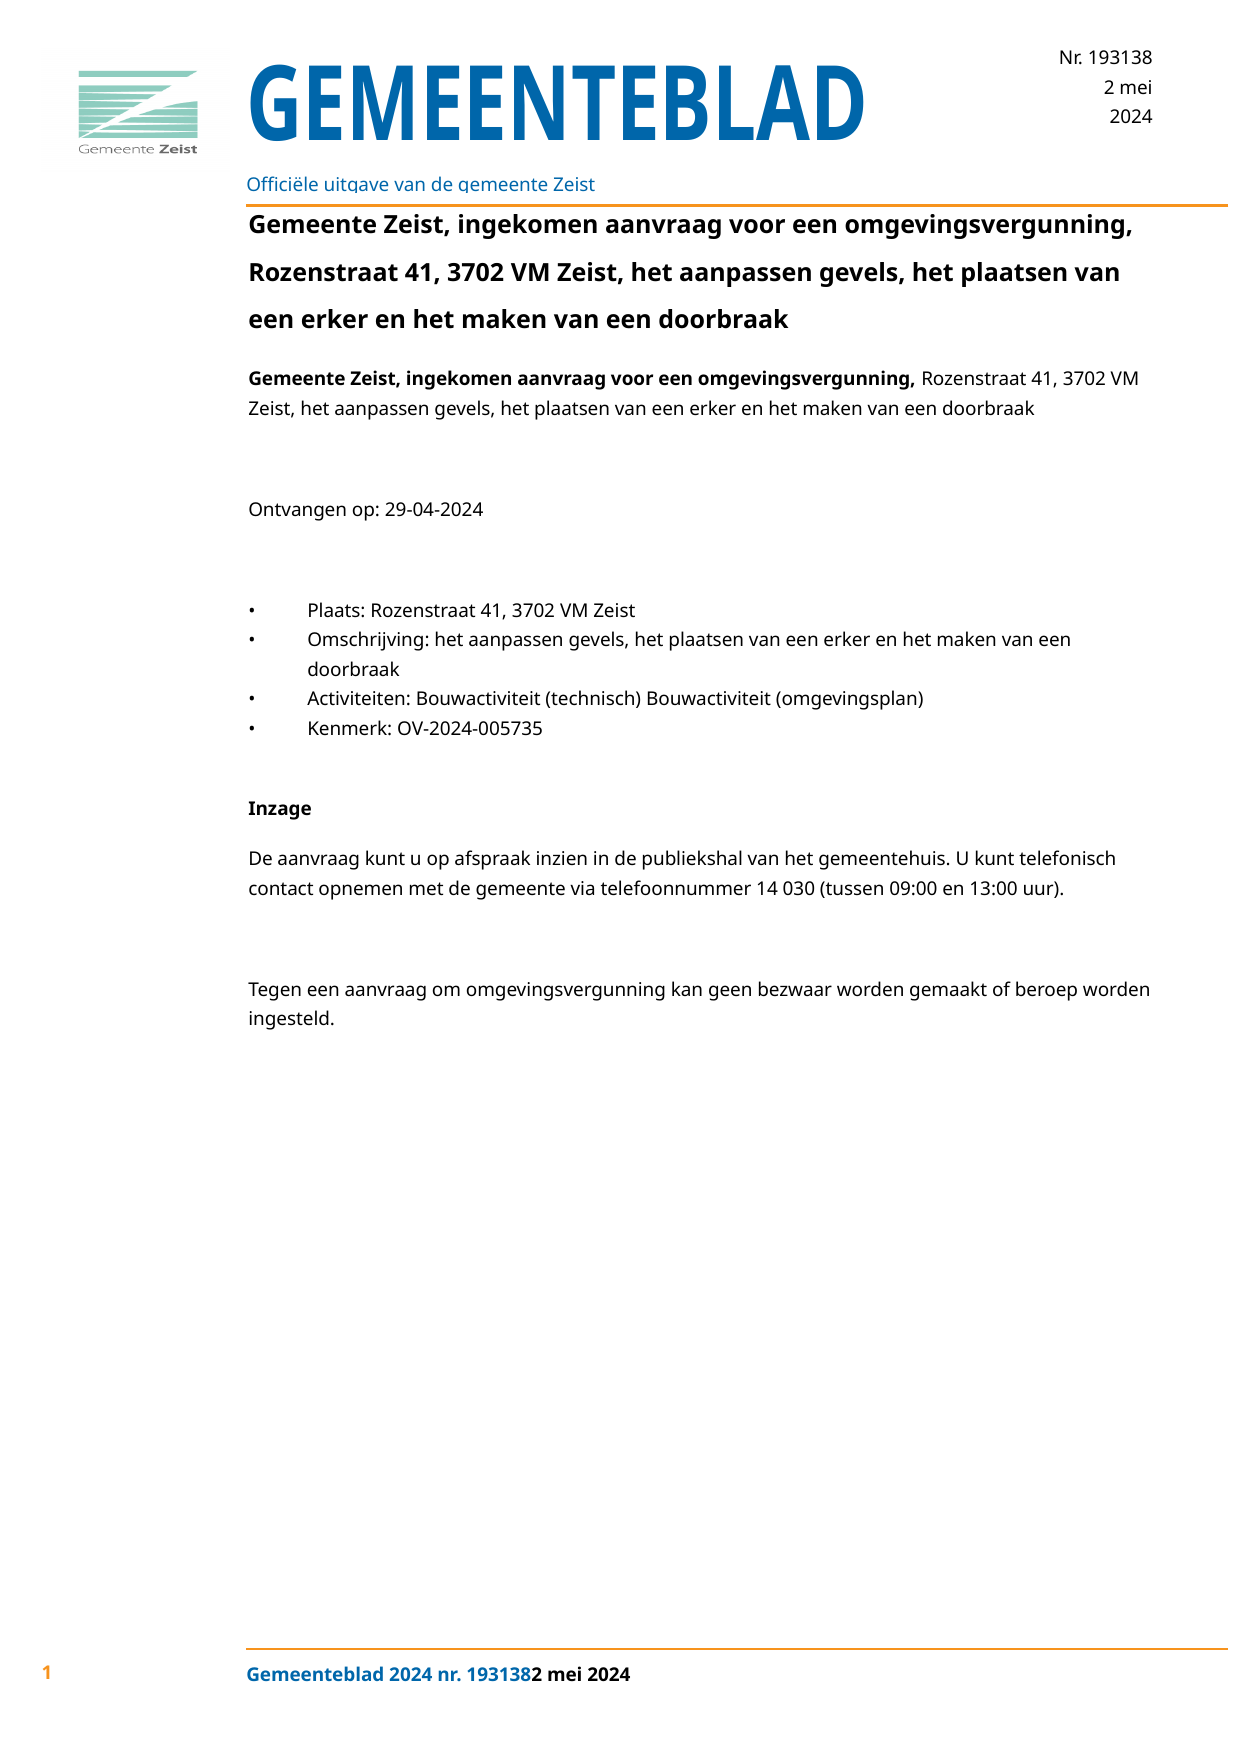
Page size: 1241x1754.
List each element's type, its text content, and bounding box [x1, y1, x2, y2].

list Plaats: Rozenstraat 41, 3702 VM Zeist [248, 597, 1152, 622]
text Inzage [248, 795, 1152, 821]
text Ontvangen op: 29-04-2024 [248, 496, 1152, 522]
text De aanvraag kunt u op afspraak inzien in de publiekshal van het gemeentehuis. U kunt telefonisch contact opnemen met de gemeente via telefoonnummer 14 030 (tussen 09:00 en 13:00 uur). [248, 846, 1152, 901]
list Omschrijving: het aanpassen gevels, het plaatsen van een erker en het maken van een doorbraak [248, 626, 1152, 682]
list Activiteiten: Bouwactiviteit (technisch) Bouwactiviteit (omgevingsplan) [248, 686, 1152, 711]
text Gemeente Zeist, ingekomen aanvraag voor een omgevingsvergunning, Rozenstraat 41, 3702 VM Zeist, het aanpassen gevels, het plaatsen van een erker en het maken van een doorbraak [248, 207, 1152, 336]
text Tegen een aanvraag om omgevingsvergunning kan geen bezwaar worden gemaakt of beroep worden ingesteld. [248, 976, 1152, 1031]
picture [41, 47, 231, 172]
list Kenmerk: OV-2024-005735 [248, 715, 1152, 741]
text Gemeente Zeist, ingekomen aanvraag voor een omgevingsvergunning, Rozenstraat 41, 3702 VM Zeist, het aanpassen gevels, het plaatsen van een erker en het maken van een doorbraak [248, 366, 1152, 421]
